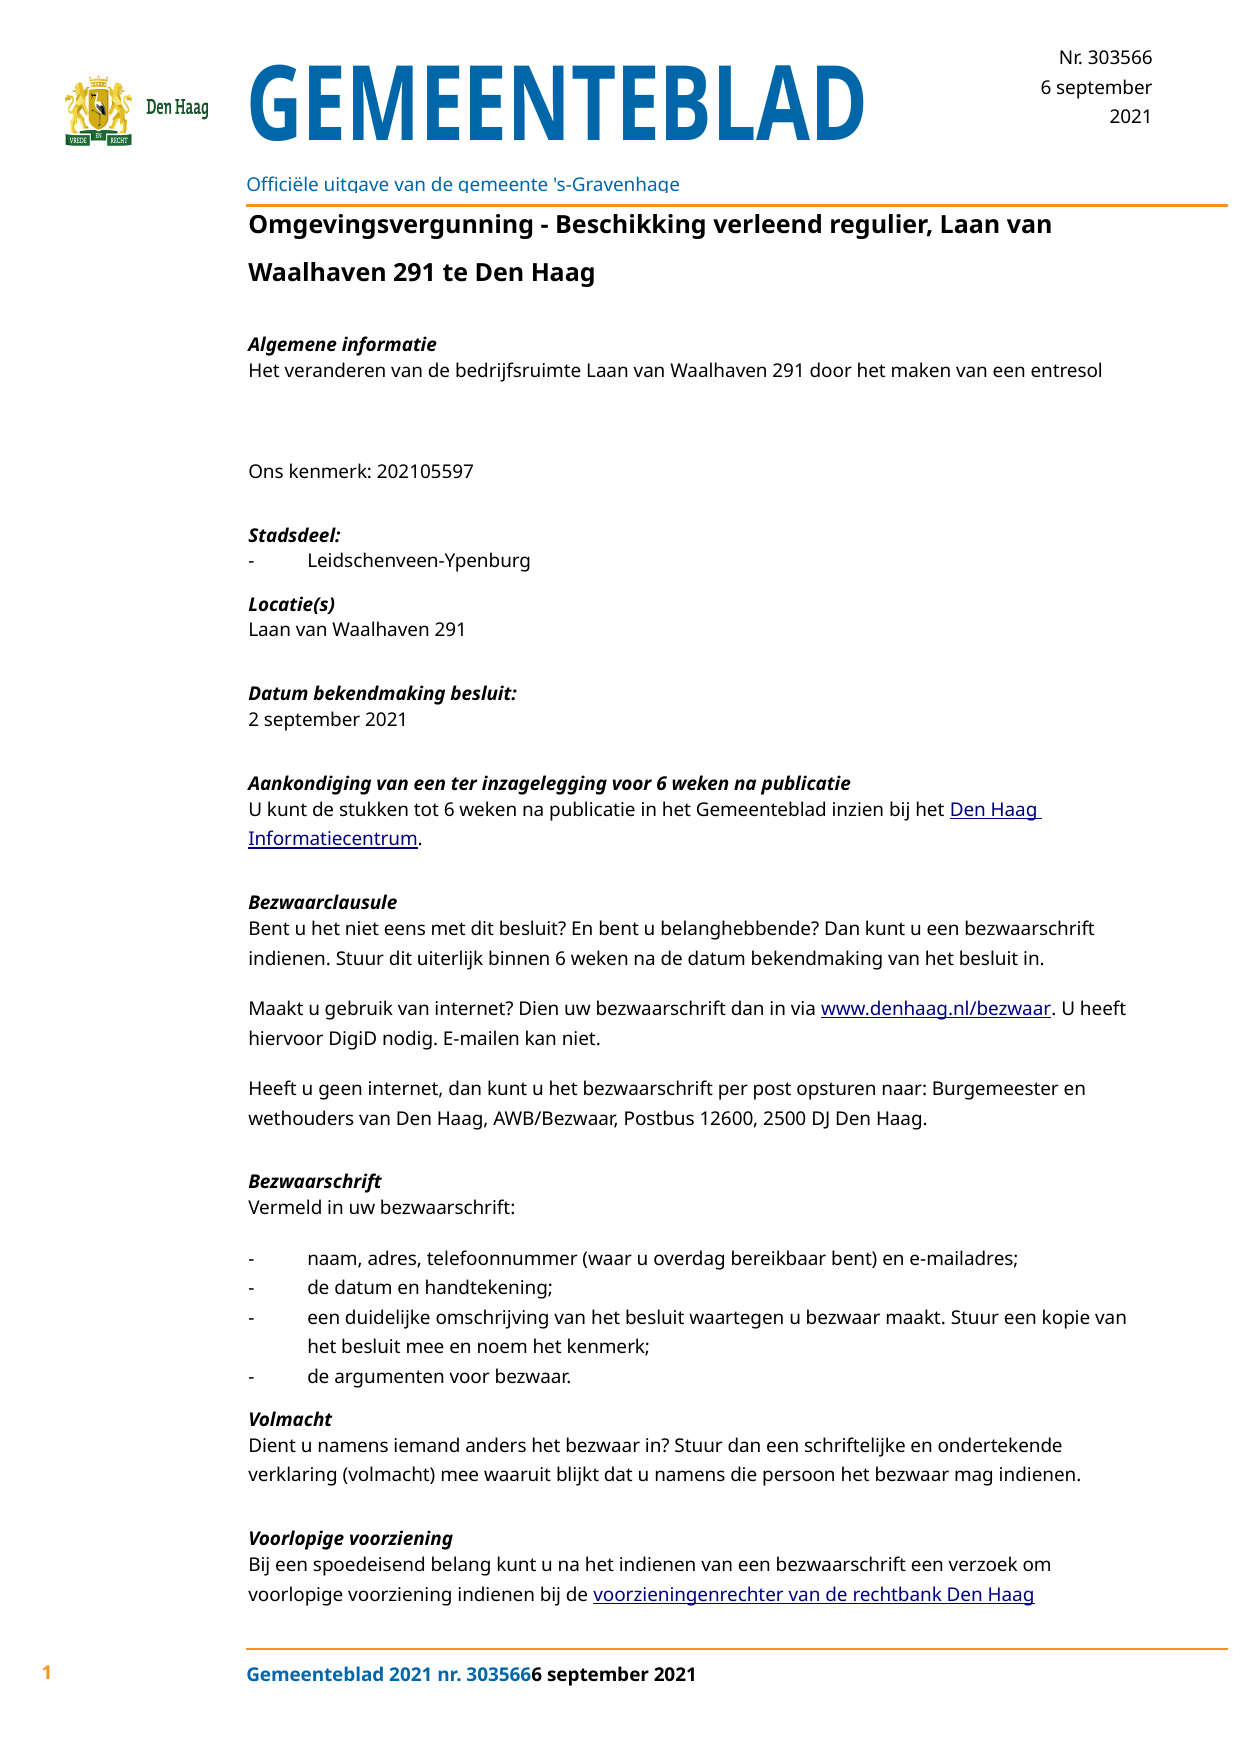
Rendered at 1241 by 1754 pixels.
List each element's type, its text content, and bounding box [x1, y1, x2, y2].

text Maakt u gebruik van internet? Dien uw bezwaarschrift dan in via www.denhaag.nl/bezwaar. U heeft hiervoor DigiD nodig. E-mailen kan niet. [248, 995, 1152, 1051]
list een duidelijke omschrijving van het besluit waartegen u bezwaar maakt. Stuur een kopie van het besluit mee en noem het kenmerk; [248, 1304, 1152, 1359]
text Stadsdeel: [248, 522, 1152, 548]
list de argumenten voor bezwaar. [248, 1363, 1152, 1389]
text Vermeld in uw bezwaarschrift: [248, 1194, 1152, 1220]
picture [41, 47, 231, 172]
text Heeft u geen internet, dan kunt u het bezwaarschrift per post opsturen naar: Burgemeester en wethouders van Den Haag, AWB/Bezwaar, Postbus 12600, 2500 DJ Den Haag. [248, 1075, 1152, 1131]
text Algemene informatie [248, 331, 1152, 357]
text Locatie(s) [248, 591, 1152, 617]
text 2 september 2021 [248, 706, 1152, 732]
text Het veranderen van de bedrijfsruimte Laan van Waalhaven 291 door het maken van een entresol [248, 357, 1152, 383]
text U kunt de stukken tot 6 weken na publicatie in het Gemeenteblad inzien bij het Den Haag Informatiecentrum. [248, 796, 1152, 851]
text Laan van Waalhaven 291 [248, 617, 1152, 642]
list naam, adres, telefoonnummer (waar u overdag bereikbaar bent) en e-mailadres; [248, 1245, 1152, 1271]
list de datum en handtekening; [248, 1274, 1152, 1300]
text Bezwaarschrift [248, 1169, 1152, 1194]
text Ons kenmerk: 202105597 [248, 458, 1152, 484]
text Dient u namens iemand anders het bezwaar in? Stuur dan een schriftelijke en ondertekende verklaring (volmacht) mee waaruit blijkt dat u namens die persoon het bezwaar mag indienen. [248, 1432, 1152, 1487]
text Omgevingsvergunning - Beschikking verleend regulier, Laan van Waalhaven 291 te Den Haag [248, 207, 1152, 288]
list Leidschenveen-Ypenburg [248, 548, 1152, 573]
text Bent u het niet eens met dit besluit? En bent u belanghebbende? Dan kunt u een bezwaarschrift indienen. Stuur dit uiterlijk binnen 6 weken na de datum bekendmaking van het besluit in. [248, 915, 1152, 971]
text Aankondiging van een ter inzagelegging voor 6 weken na publicatie [248, 770, 1152, 796]
text Volmacht [248, 1406, 1152, 1432]
text Voorlopige voorziening [248, 1526, 1152, 1551]
text Datum bekendmaking besluit: [248, 681, 1152, 706]
text Bij een spoedeisend belang kunt u na het indienen van een bezwaarschrift een verzoek om voorlopige voorziening indienen bij de voorzieningenrechter van de rechtbank Den Haag [248, 1551, 1152, 1607]
text Bezwaarclausule [248, 889, 1152, 915]
